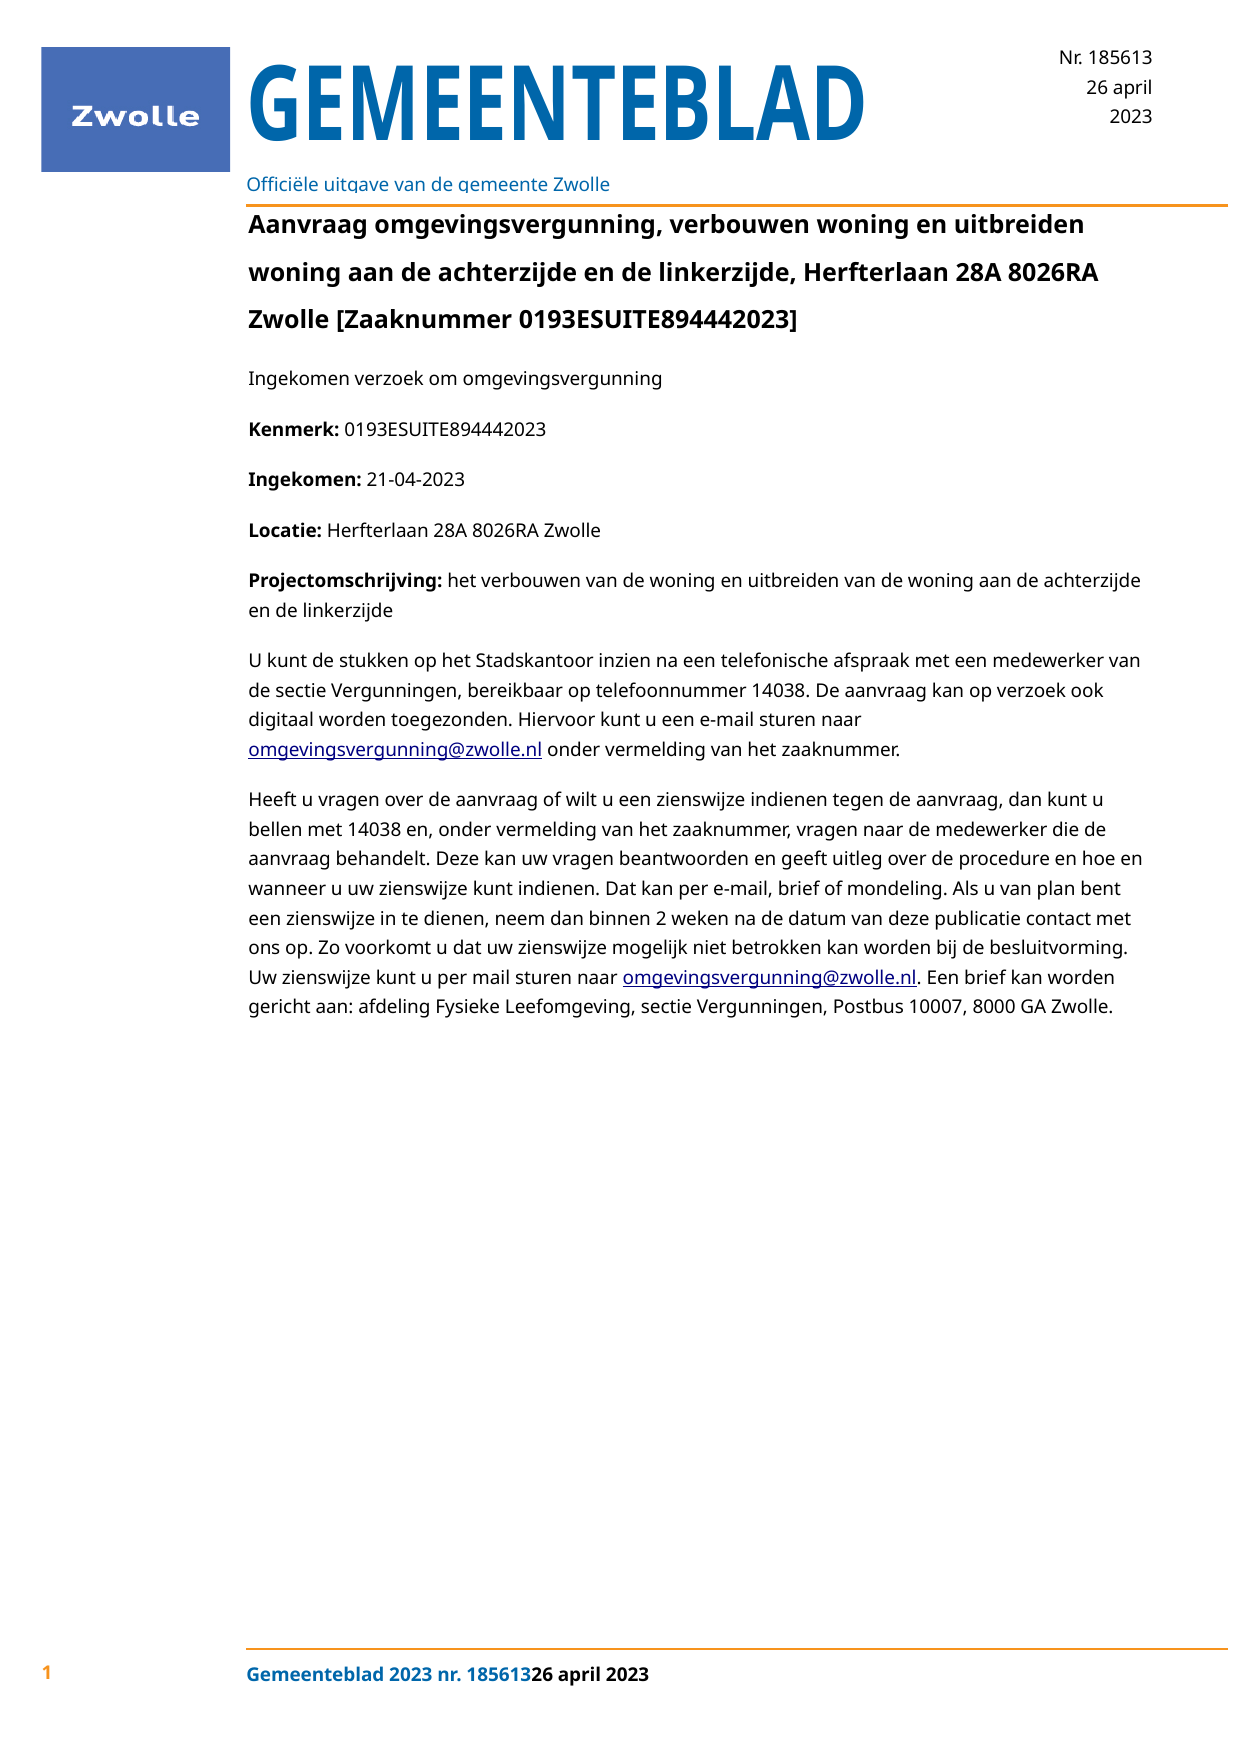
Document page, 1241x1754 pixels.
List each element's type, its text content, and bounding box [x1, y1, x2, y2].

text Locatie: Herfterlaan 28A 8026RA Zwolle [248, 517, 1152, 542]
text Kenmerk: 0193ESUITE894442023 [248, 416, 1152, 442]
text U kunt de stukken op het Stadskantoor inzien na een telefonische afspraak met een medewerker van de sectie Vergunningen, bereikbaar op telefoonnummer 14038. De aanvraag kan op verzoek ook digitaal worden toegezonden. Hiervoor kunt u een e-mail sturen naar omgevingsvergunning@zwolle.nl onder vermelding van het zaaknummer. [248, 647, 1152, 762]
text Ingekomen verzoek om omgevingsvergunning [248, 366, 1152, 391]
text Aanvraag omgevingsvergunning, verbouwen woning en uitbreiden woning aan de achterzijde en de linkerzijde, Herfterlaan 28A 8026RA Zwolle [Zaaknummer 0193ESUITE894442023] [248, 207, 1152, 336]
picture [41, 47, 231, 172]
text Heeft u vragen over de aanvraag of wilt u een zienswijze indienen tegen de aanvraag, dan kunt u bellen met 14038 en, onder vermelding van het zaaknummer, vragen naar de medewerker die de aanvraag behandelt. Deze kan uw vragen beantwoorden en geeft uitleg over de procedure en hoe en wanneer u uw zienswijze kunt indienen. Dat kan per e-mail, brief of mondeling. Als u van plan bent een zienswijze in te dienen, neem dan binnen 2 weken na de datum van deze publicatie contact met ons op. Zo voorkomt u dat uw zienswijze mogelijk niet betrokken kan worden bij de besluitvorming. Uw zienswijze kunt u per mail sturen naar omgevingsvergunning@zwolle.nl. Een brief kan worden gericht aan: afdeling Fysieke Leefomgeving, sectie Vergunningen, Postbus 10007, 8000 GA Zwolle. [248, 786, 1152, 1019]
text Projectomschrijving: het verbouwen van de woning en uitbreiden van de woning aan de achterzijde en de linkerzijde [248, 567, 1152, 622]
text Ingekomen: 21-04-2023 [248, 466, 1152, 492]
